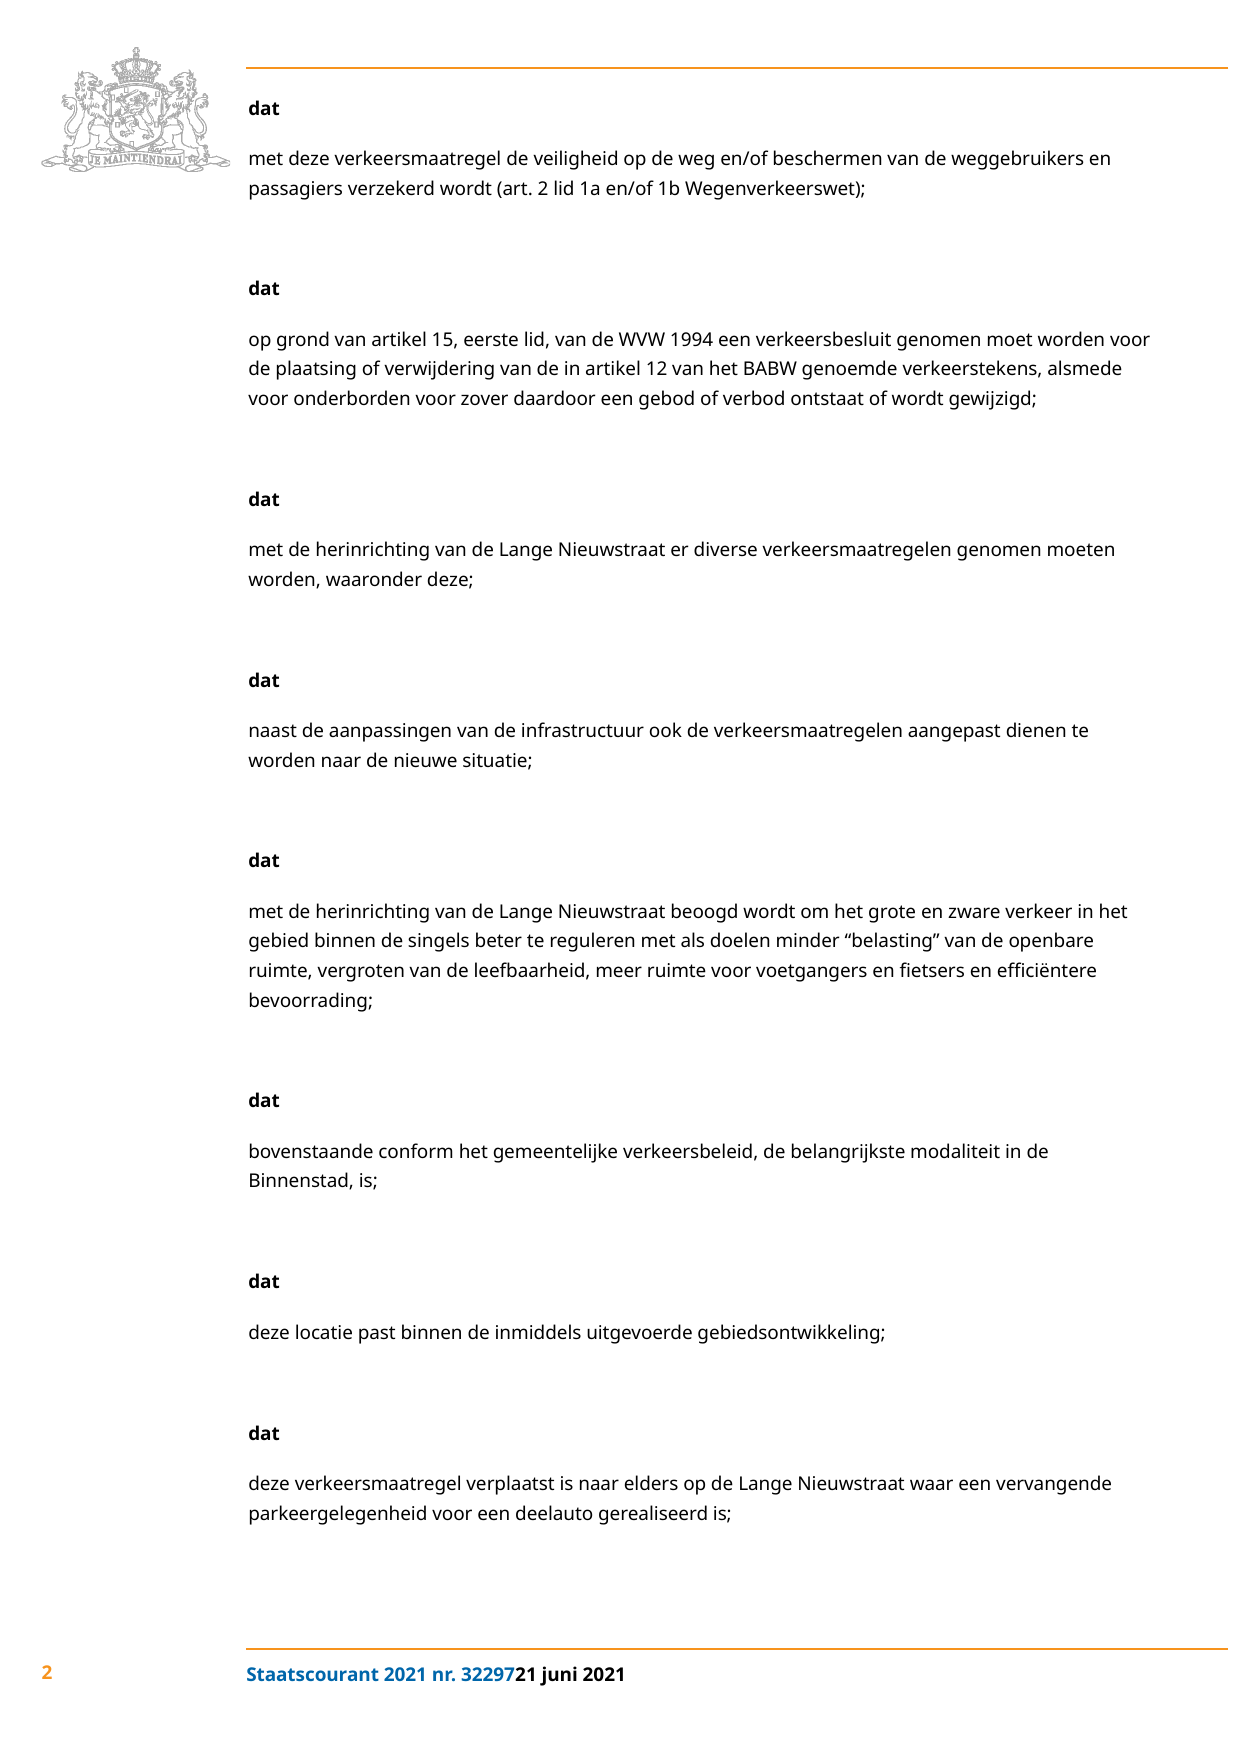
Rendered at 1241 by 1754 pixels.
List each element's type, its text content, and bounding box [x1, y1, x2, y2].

text dat [248, 95, 1152, 121]
text met deze verkeersmaatregel de veiligheid op de weg en/of beschermen van de weggebruikers en passagiers verzekerd wordt (art. 2 lid 1a en/of 1b Wegenverkeerswet); [248, 145, 1152, 201]
text op grond van artikel 15, eerste lid, van de WVW 1994 een verkeersbesluit genomen moet worden voor de plaatsing of verwijdering van de in artikel 12 van het BABW genoemde verkeerstekens, alsmede voor onderborden voor zover daardoor een gebod of verbod ontstaat of wordt gewijzigd; [248, 326, 1152, 411]
text naast de aanpassingen van de infrastructuur ook de verkeersmaatregelen aangepast dienen te worden naar de nieuwe situatie; [248, 717, 1152, 773]
text dat [248, 667, 1152, 693]
text met de herinrichting van de Lange Nieuwstraat beoogd wordt om het grote en zware verkeer in het gebied binnen de singels beter te reguleren met als doelen minder “belasting” van de openbare ruimte, vergroten van de leefbaarheid, meer ruimte voor voetgangers en fietsers en efficiëntere bevoorrading; [248, 898, 1152, 1013]
text met de herinrichting van de Lange Nieuwstraat er diverse verkeersmaatregelen genomen moeten worden, waaronder deze; [248, 536, 1152, 592]
text dat [248, 1268, 1152, 1294]
text dat [248, 1420, 1152, 1446]
text bovenstaande conform het gemeentelijke verkeersbeleid, de belangrijkste modaliteit in de Binnenstad, is; [248, 1138, 1152, 1193]
text deze verkeersmaatregel verplaatst is naar elders op de Lange Nieuwstraat waar een vervangende parkeergelegenheid voor een deelauto gerealiseerd is; [248, 1470, 1152, 1526]
text deze locatie past binnen de inmiddels uitgevoerde gebiedsontwikkeling; [248, 1319, 1152, 1345]
text dat [248, 276, 1152, 301]
picture [41, 47, 231, 172]
text dat [248, 848, 1152, 873]
text dat [248, 486, 1152, 512]
text dat [248, 1088, 1152, 1113]
